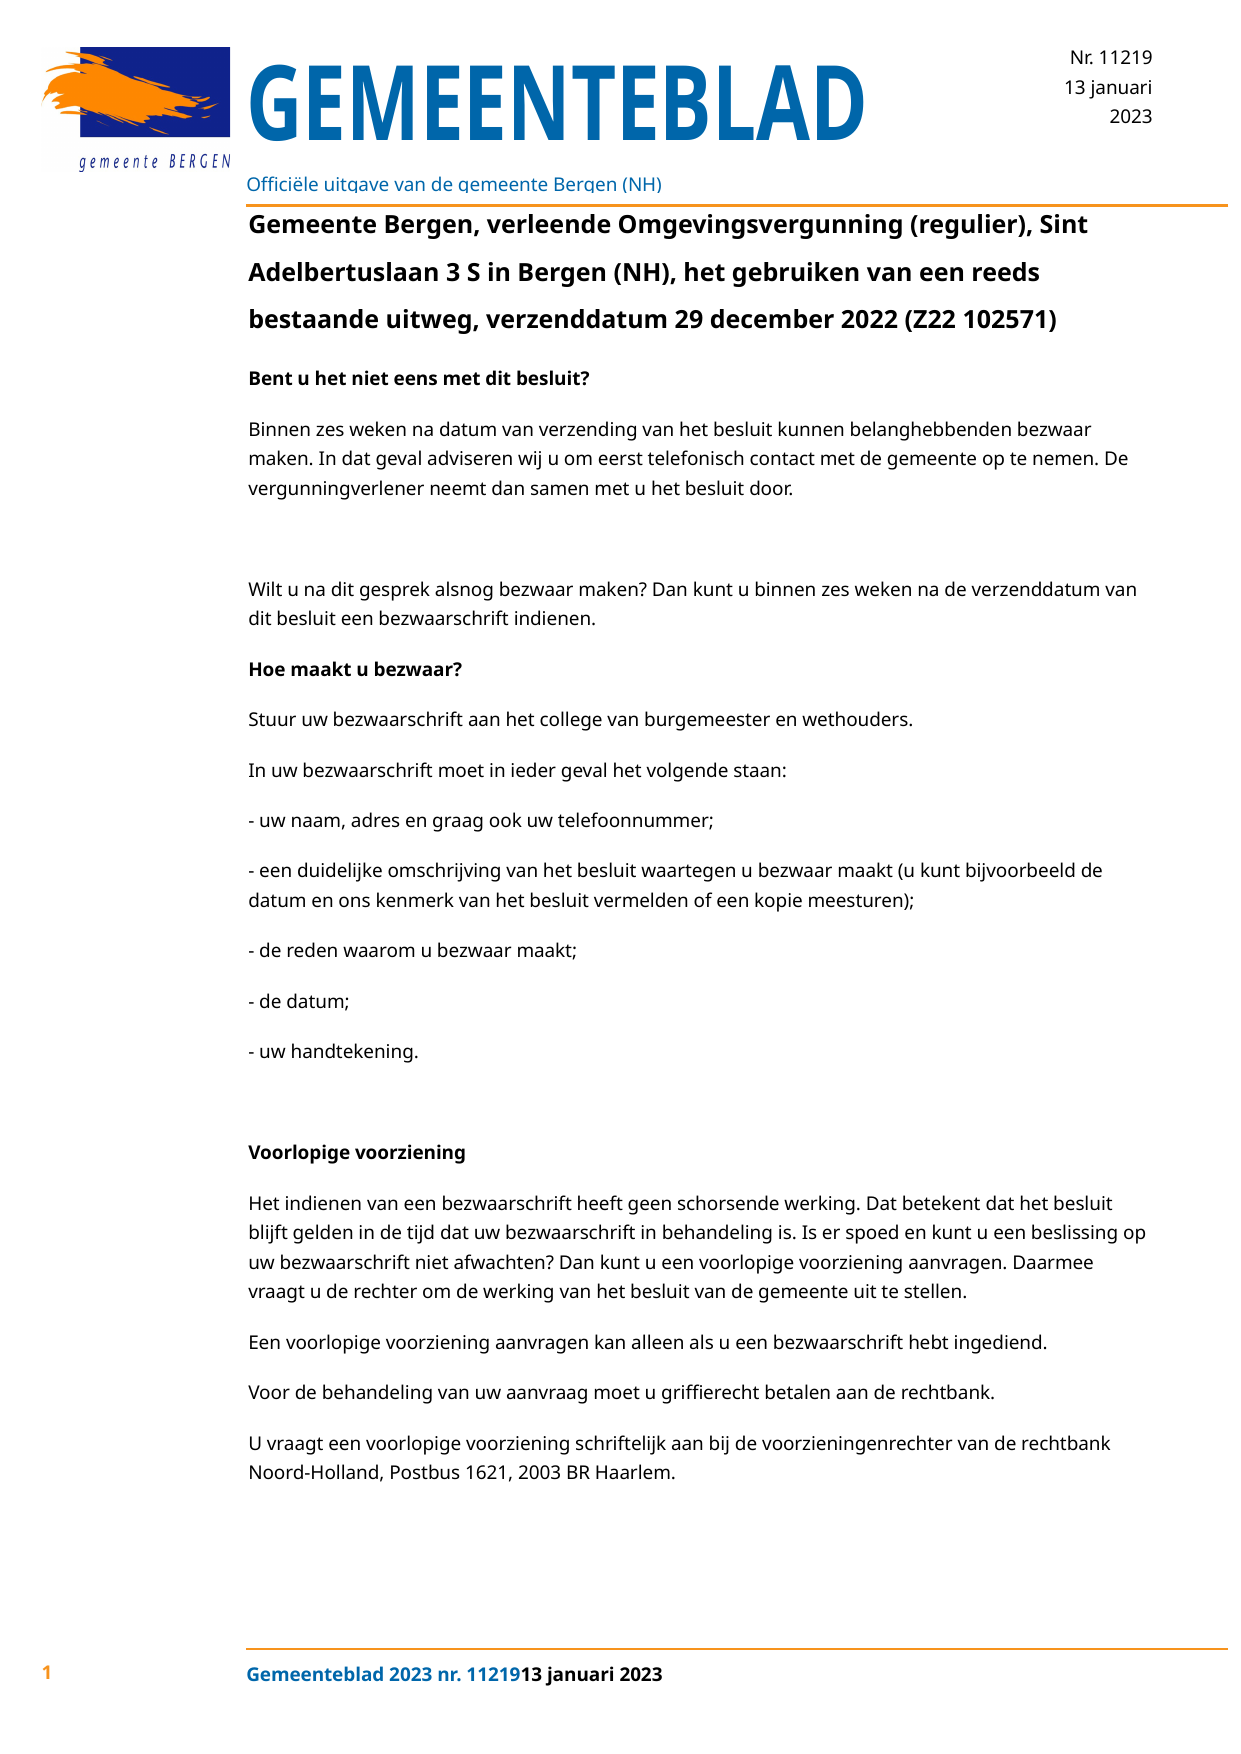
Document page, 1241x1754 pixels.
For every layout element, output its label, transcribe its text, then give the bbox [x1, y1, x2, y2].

text In uw bezwaarschrift moet in ieder geval het volgende staan: [248, 757, 1152, 782]
text Een voorlopige voorziening aanvragen kan alleen als u een bezwaarschrift hebt ingediend. [248, 1329, 1152, 1354]
text - de reden waarom u bezwaar maakt; [248, 938, 1152, 963]
text - de datum; [248, 988, 1152, 1014]
text Stuur uw bezwaarschrift aan het college van burgemeester en wethouders. [248, 706, 1152, 732]
text - uw naam, adres en graag ook uw telefoonnummer; [248, 807, 1152, 833]
text Gemeente Bergen, verleende Omgevingsvergunning (regulier), Sint Adelbertuslaan 3 S in Bergen (NH), het gebruiken van een reeds bestaande uitweg, verzenddatum 29 december 2022 (Z22 102571) [248, 207, 1152, 336]
text - uw handtekening. [248, 1038, 1152, 1064]
text Wilt u na dit gesprek alsnog bezwaar maken? Dan kunt u binnen zes weken na de verzenddatum van dit besluit een bezwaarschrift indienen. [248, 576, 1152, 631]
text Voorlopige voorziening [248, 1139, 1152, 1165]
text Hoe maakt u bezwaar? [248, 656, 1152, 682]
text Bent u het niet eens met dit besluit? [248, 366, 1152, 391]
text Voor de behandeling van uw aanvraag moet u griffierecht betalen aan de rechtbank. [248, 1379, 1152, 1405]
text Het indienen van een bezwaarschrift heeft geen schorsende werking. Dat betekent dat het besluit blijft gelden in de tijd dat uw bezwaarschrift in behandeling is. Is er spoed en kunt u een beslissing op uw bezwaarschrift niet afwachten? Dan kunt u een voorlopige voorziening aanvragen. Daarmee vraagt u de rechter om de werking van het besluit van de gemeente uit te stellen. [248, 1190, 1152, 1304]
text Binnen zes weken na datum van verzending van het besluit kunnen belanghebbenden bezwaar maken. In dat geval adviseren wij u om eerst telefonisch contact met de gemeente op te nemen. De vergunningverlener neemt dan samen met u het besluit door. [248, 416, 1152, 501]
text - een duidelijke omschrijving van het besluit waartegen u bezwaar maakt (u kunt bijvoorbeeld de datum en ons kenmerk van het besluit vermelden of een kopie meesturen); [248, 858, 1152, 913]
picture [41, 47, 231, 172]
text U vraagt een voorlopige voorziening schriftelijk aan bij de voorzieningenrechter van de rechtbank Noord-Holland, Postbus 1621, 2003 BR Haarlem. [248, 1430, 1152, 1485]
